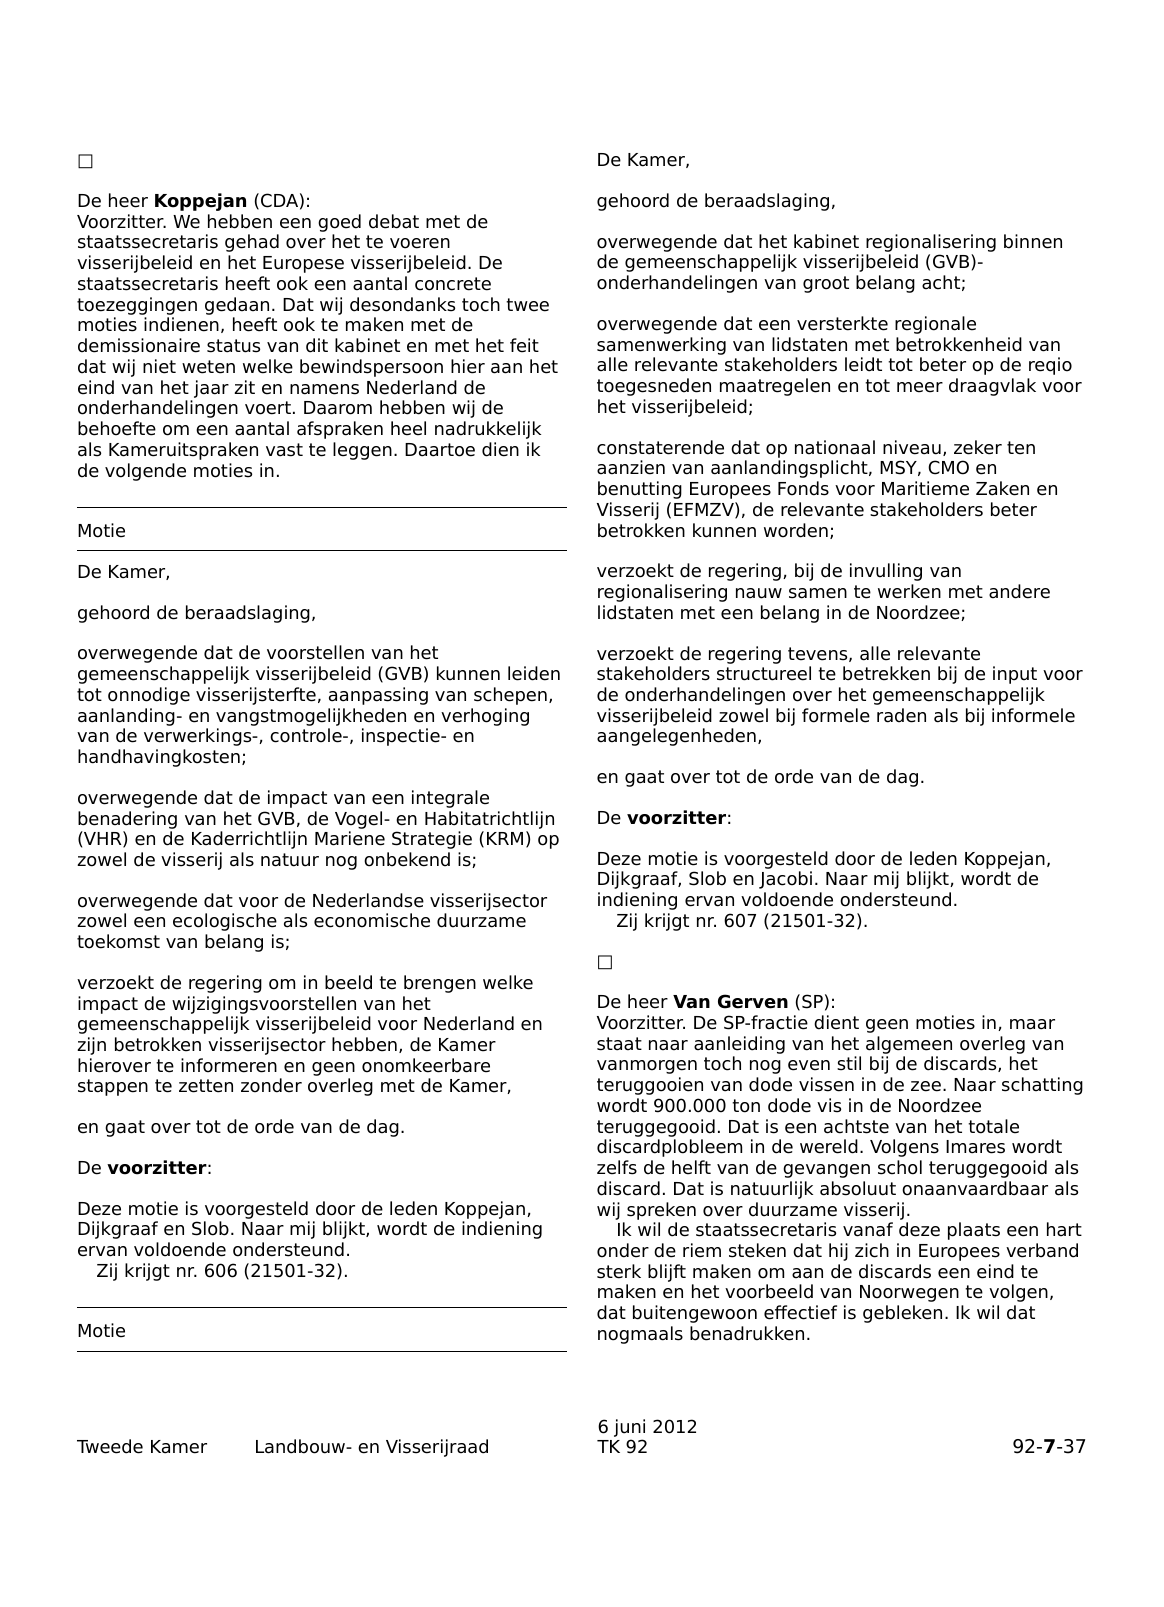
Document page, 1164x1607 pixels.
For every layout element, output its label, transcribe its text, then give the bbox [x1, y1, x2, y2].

text Deze motie is voorgesteld door de leden Koppejan, Dijkgraaf, Slob en Jacobi. Naar mij blijkt, wordt de indiening ervan voldoende ondersteund. [596, 848, 1087, 911]
text constaterende dat op nationaal niveau, zeker ten aanzien van aanlandingsplicht, MSY, CMO en benutting Europees Fonds voor Maritieme Zaken en Visserij (EFMZV), de relevante stakeholders beter betrokken kunnen worden; [596, 437, 1087, 541]
text Motie [77, 521, 567, 542]
text verzoekt de regering tevens, alle relevante stakeholders structureel te betrekken bij de input voor de onderhandelingen over het gemeenschappelijk visserijbeleid zowel bij formele raden als bij informele aangelegenheden, [596, 643, 1087, 747]
text gehoord de beraadslaging, [77, 602, 567, 623]
text De heer Koppejan (CDA): [77, 191, 567, 212]
text overwegende dat een versterkte regionale samenwerking van lidstaten met betrokkenheid van alle relevante stakeholders leidt tot beter op de reqio toegesneden maatregelen en tot meer draagvlak voor het visserijbeleid; [596, 314, 1087, 417]
text overwegende dat de voorstellen van het gemeenschappelijk visserijbeleid (GVB) kunnen leiden tot onnodige visserijsterfte, aanpassing van schepen, aanlanding- en vangstmogelijkheden en verhoging van de verwerkings-, controle-, inspectie- en handhavingkosten; [77, 643, 567, 768]
text verzoekt de regering om in beeld te brengen welke impact de wijzigingsvoorstellen van het gemeenschappelijk visserijbeleid voor Nederland en zijn betrokken visserijsector hebben, de Kamer hierover te informeren en geen onomkeerbare stappen te zetten zonder overleg met de Kamer, [77, 973, 567, 1097]
text verzoekt de regering, bij de invulling van regionalisering nauw samen te werken met andere lidstaten met een belang in de Noordzee; [596, 561, 1087, 623]
text □ [596, 951, 1087, 972]
text en gaat over tot de orde van de dag. [596, 767, 1087, 788]
text overwegende dat het kabinet regionalisering binnen de gemeenschappelijk visserijbeleid (GVB)-onderhandelingen van groot belang acht; [596, 232, 1087, 294]
text □ [77, 150, 567, 171]
text Voorzitter. De SP-fractie dient geen moties in, maar staat naar aanleiding van het algemeen overleg van vanmorgen toch nog even stil bij de discards, het teruggooien van dode vissen in de zee. Naar schatting wordt 900.000 ton dode vis in de Noordzee teruggegooid. Dat is een achtste van het totale discardplobleem in de wereld. Volgens Imares wordt zelfs de helft van de gevangen schol teruggegooid als discard. Dat is natuurlijk absoluut onaanvaardbaar als wij spreken over duurzame visserij. [596, 1013, 1087, 1220]
text overwegende dat de impact van een integrale benadering van het GVB, de Vogel- en Habitatrichtlijn (VHR) en de Kaderrichtlijn Mariene Strategie (KRM) op zowel de visserij als natuur nog onbekend is; [77, 788, 567, 871]
text De voorzitter: [77, 1158, 567, 1178]
text en gaat over tot de orde van de dag. [77, 1117, 567, 1138]
text Zij krijgt nr. 607 (21501-32). [596, 911, 1087, 931]
text Zij krijgt nr. 606 (21501-32). [77, 1261, 567, 1281]
text Deze motie is voorgesteld door de leden Koppejan, Dijkgraaf en Slob. Naar mij blijkt, wordt de indiening ervan voldoende ondersteund. [77, 1198, 567, 1261]
text De heer Van Gerven (SP): [596, 992, 1087, 1013]
text De Kamer, [596, 150, 1087, 171]
text Voorzitter. We hebben een goed debat met de staatssecretaris gehad over het te voeren visserijbeleid en het Europese visserijbeleid. De staatssecretaris heeft ook een aantal concrete toezeggingen gedaan. Dat wij desondanks toch twee moties indienen, heeft ook te maken met de demissionaire status van dit kabinet en met het feit dat wij niet weten welke bewindspersoon hier aan het eind van het jaar zit en namens Nederland de onderhandelingen voert. Daarom hebben wij de behoefte om een aantal afspraken heel nadrukkelijk als Kameruitspraken vast te leggen. Daartoe dien ik de volgende moties in. [77, 212, 567, 481]
text Ik wil de staatssecretaris vanaf deze plaats een hart onder de riem steken dat hij zich in Europees verband sterk blijft maken om aan de discards een eind te maken en het voorbeeld van Noorwegen te volgen, dat buitengewoon effectief is gebleken. Ik wil dat nogmaals benadrukken. [596, 1220, 1087, 1344]
text De Kamer, [77, 562, 567, 582]
text De voorzitter: [596, 808, 1087, 828]
text gehoord de beraadslaging, [596, 191, 1087, 212]
text Motie [77, 1321, 567, 1342]
text overwegende dat voor de Nederlandse visserijsector zowel een ecologische als economische duurzame toekomst van belang is; [77, 891, 567, 953]
